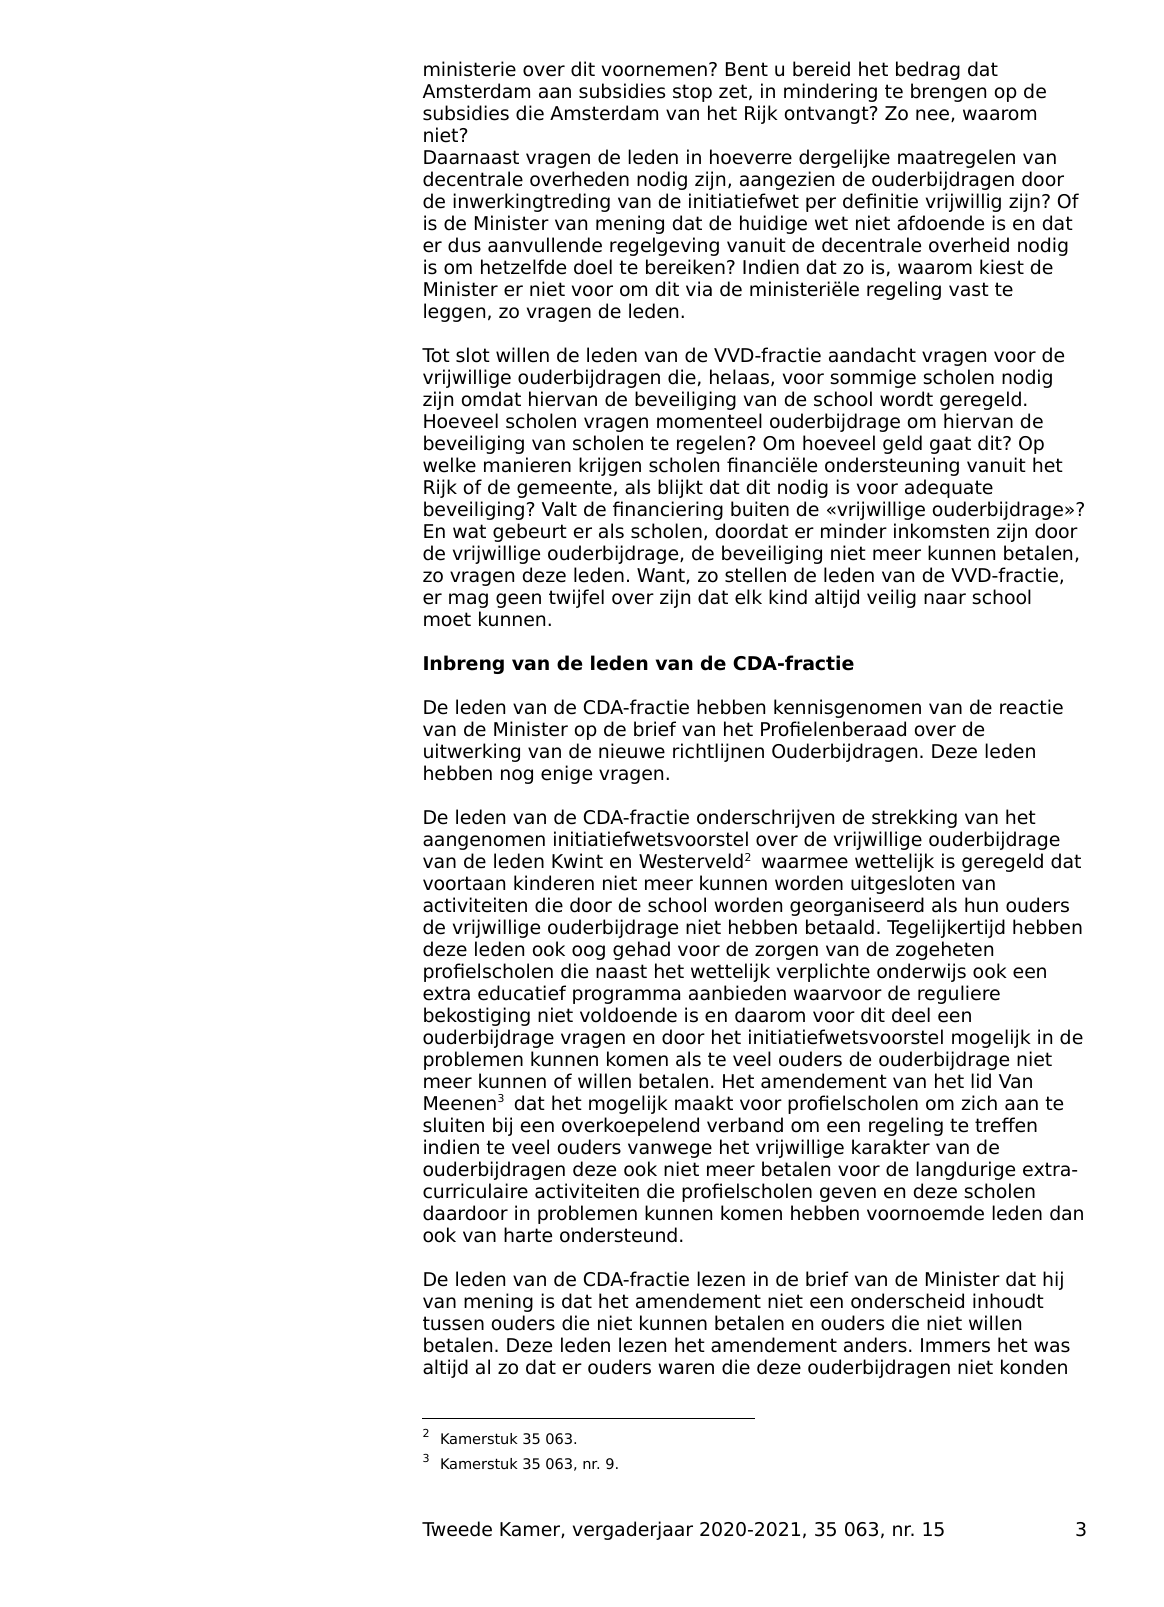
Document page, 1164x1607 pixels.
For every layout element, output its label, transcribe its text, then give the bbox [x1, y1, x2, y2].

text Kamerstuk 35 063. [422, 1427, 1087, 1449]
text Tot slot willen de leden van de VVD-fractie aandacht vragen voor de vrijwillige ouderbijdragen die, helaas, voor sommige scholen nodig zijn omdat hiervan de beveiliging van de school wordt geregeld. Hoeveel scholen vragen momenteel ouderbijdrage om hiervan de beveiliging van scholen te regelen? Om hoeveel geld gaat dit? Op welke manieren krijgen scholen financiële ondersteuning vanuit het Rijk of de gemeente, als blijkt dat dit nodig is voor adequate beveiliging? Valt de financiering buiten de «vrijwillige ouderbijdrage»? En wat gebeurt er als scholen, doordat er minder inkomsten zijn door de vrijwillige ouderbijdrage, de beveiliging niet meer kunnen betalen, zo vragen deze leden. Want, zo stellen de leden van de VVD-fractie, er mag geen twijfel over zijn dat elk kind altijd veilig naar school moet kunnen. [422, 345, 1087, 631]
text ministerie over dit voornemen? Bent u bereid het bedrag dat Amsterdam aan subsidies stop zet, in mindering te brengen op de subsidies die Amsterdam van het Rijk ontvangt? Zo nee, waarom niet? [422, 59, 1087, 147]
text De leden van de CDA-fractie hebben kennisgenomen van de reactie van de Minister op de brief van het Profielenberaad over de uitwerking van de nieuwe richtlijnen Ouderbijdragen. Deze leden hebben nog enige vragen. [422, 697, 1087, 785]
subtitle Inbreng van de leden van de CDA-fractie [422, 653, 1087, 675]
text De leden van de CDA-fractie onderschrijven de strekking van het aangenomen initiatiefwetsvoorstel over de vrijwillige ouderbijdrage van de leden Kwint en Westerveld waarmee wettelijk is geregeld dat voortaan kinderen niet meer kunnen worden uitgesloten van activiteiten die door de school worden georganiseerd als hun ouders de vrijwillige ouderbijdrage niet hebben betaald. Tegelijkertijd hebben deze leden ook oog gehad voor de zorgen van de zogeheten profielscholen die naast het wettelijk verplichte onderwijs ook een extra educatief programma aanbieden waarvoor de reguliere bekostiging niet voldoende is en daarom voor dit deel een ouderbijdrage vragen en door het initiatiefwetsvoorstel mogelijk in de problemen kunnen komen als te veel ouders de ouderbijdrage niet meer kunnen of willen betalen. Het amendement van het lid Van Meenen dat het mogelijk maakt voor profielscholen om zich aan te sluiten bij een overkoepelend verband om een regeling te treffen indien te veel ouders vanwege het vrijwillige karakter van de ouderbijdragen deze ook niet meer betalen voor de langdurige extra-curriculaire activiteiten die profielscholen geven en deze scholen daardoor in problemen kunnen komen hebben voornoemde leden dan ook van harte ondersteund. [422, 807, 1087, 1247]
text Kamerstuk 35 063, nr. 9. [422, 1452, 1087, 1474]
text Daarnaast vragen de leden in hoeverre dergelijke maatregelen van decentrale overheden nodig zijn, aangezien de ouderbijdragen door de inwerkingtreding van de initiatiefwet per definitie vrijwillig zijn? Of is de Minister van mening dat de huidige wet niet afdoende is en dat er dus aanvullende regelgeving vanuit de decentrale overheid nodig is om hetzelfde doel te bereiken? Indien dat zo is, waarom kiest de Minister er niet voor om dit via de ministeriële regeling vast te leggen, zo vragen de leden. [422, 147, 1087, 323]
text De leden van de CDA-fractie lezen in de brief van de Minister dat hij van mening is dat het amendement niet een onderscheid inhoudt tussen ouders die niet kunnen betalen en ouders die niet willen betalen. Deze leden lezen het amendement anders. Immers het was altijd al zo dat er ouders waren die deze ouderbijdragen niet konden [422, 1269, 1087, 1379]
